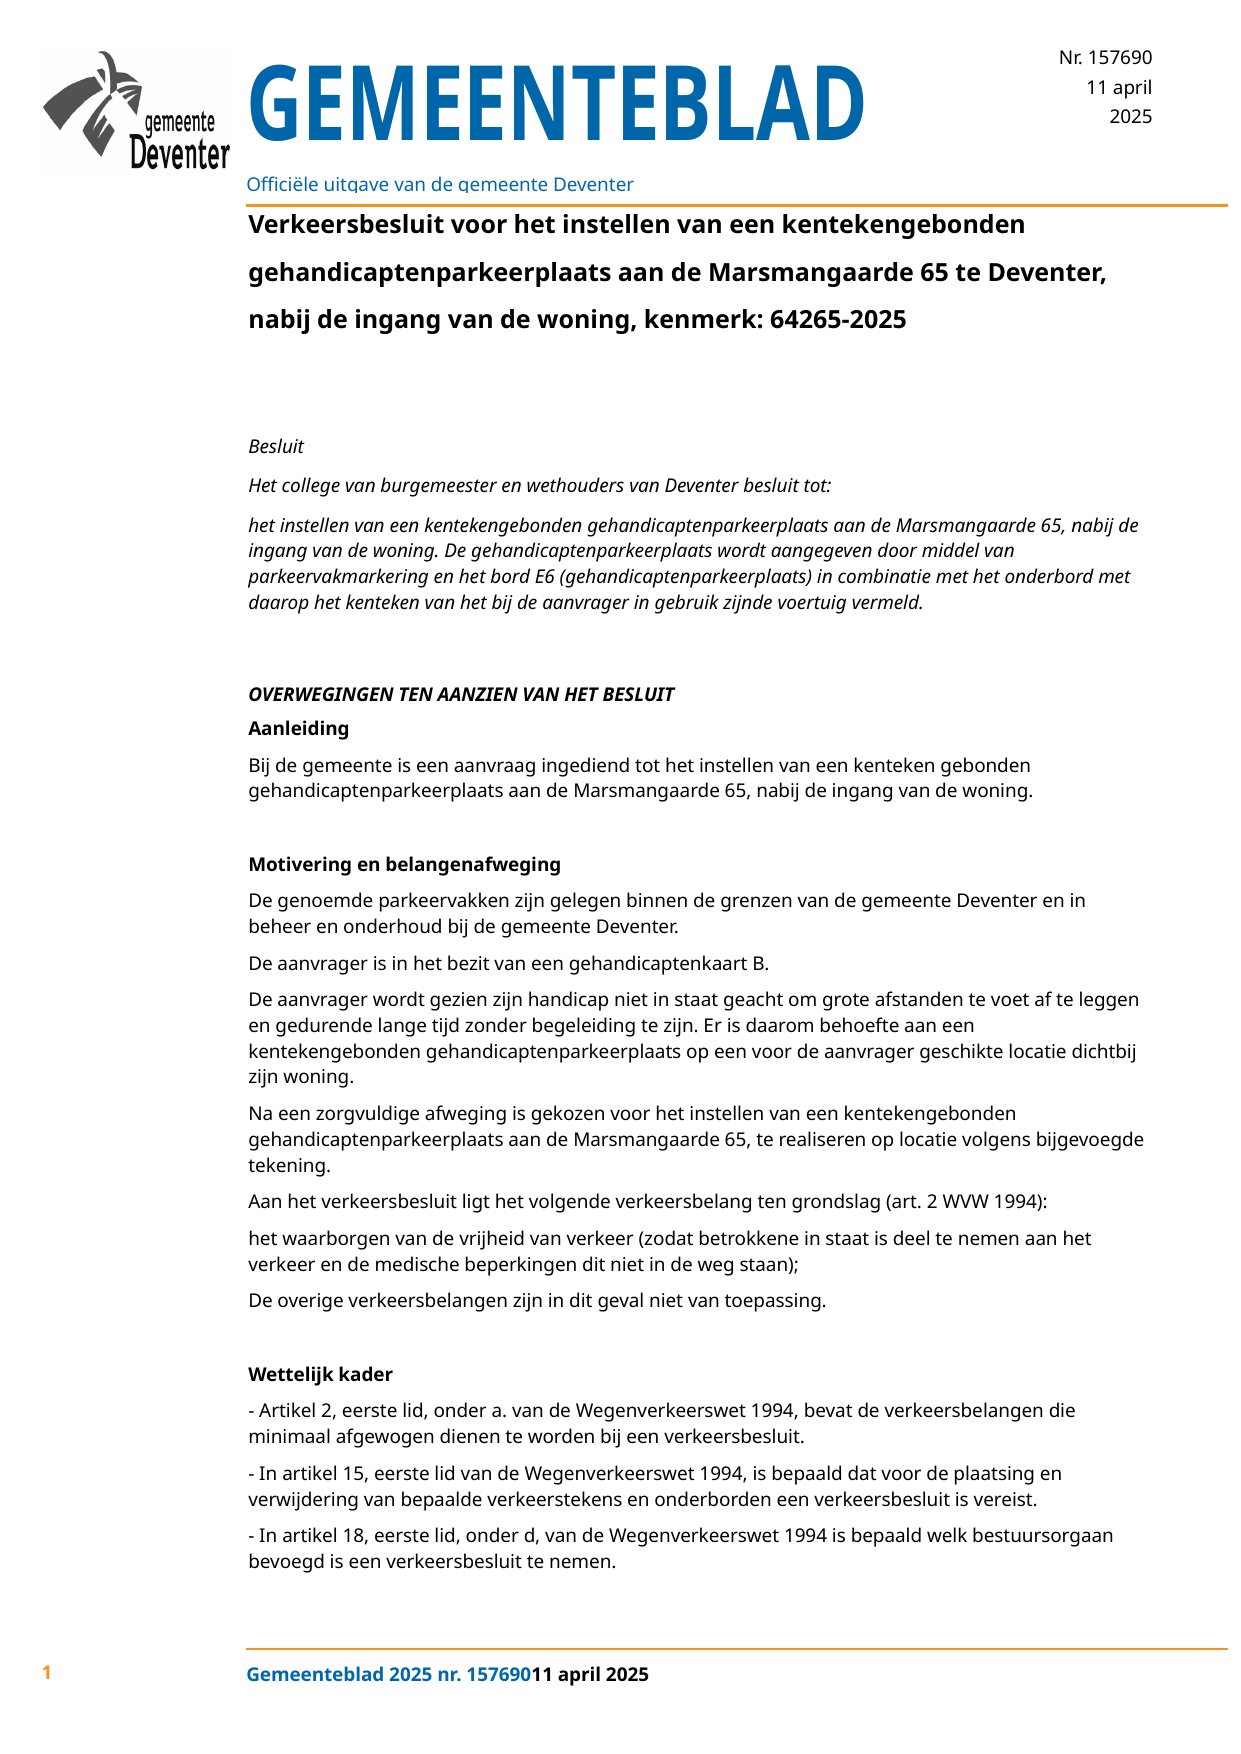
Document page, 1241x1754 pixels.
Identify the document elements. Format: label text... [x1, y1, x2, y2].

text OVERWEGINGEN TEN AANZIEN VAN HET BESLUIT [248, 681, 1152, 707]
text - In artikel 18, eerste lid, onder d, van de Wegenverkeerswet 1994 is bepaald welk bestuursorgaan bevoegd is een verkeersbesluit te nemen. [248, 1522, 1152, 1574]
text De overige verkeersbelangen zijn in dit geval niet van toepassing. [248, 1288, 1152, 1313]
text - Artikel 2, eerste lid, onder a. van de Wegenverkeerswet 1994, bevat de verkeersbelangen die minimaal afgewogen dienen te worden bij een verkeersbesluit. [248, 1398, 1152, 1449]
text Verkeersbesluit voor het instellen van een kentekengebonden gehandicaptenparkeerplaats aan de Marsmangaarde 65 te Deventer, nabij de ingang van de woning, kenmerk: 64265-2025 [248, 207, 1152, 336]
text Bij de gemeente is een aanvraag ingediend tot het instellen van een kenteken gebonden gehandicaptenparkeerplaats aan de Marsmangaarde 65, nabij de ingang van de woning. [248, 752, 1152, 803]
text Wettelijk kader [248, 1361, 1152, 1387]
picture [41, 47, 231, 172]
text De aanvrager wordt gezien zijn handicap niet in staat geacht om grote afstanden te voet af te leggen en gedurende lange tijd zonder begeleiding te zijn. Er is daarom behoefte aan een kentekengebonden gehandicaptenparkeerplaats op een voor de aanvrager geschikte locatie dichtbij zijn woning. [248, 987, 1152, 1089]
text Motivering en belangenafweging [248, 851, 1152, 877]
text De genoemde parkeervakken zijn gelegen binnen de grenzen van de gemeente Deventer en in beheer en onderhoud bij de gemeente Deventer. [248, 887, 1152, 939]
text het instellen van een kentekengebonden gehandicaptenparkeerplaats aan de Marsmangaarde 65, nabij de ingang van de woning. De gehandicaptenparkeerplaats wordt aangegeven door middel van parkeervakmarkering en het bord E6 (gehandicaptenparkeerplaats) in combinatie met het onderbord met daarop het kenteken van het bij de aanvrager in gebruik zijnde voertuig vermeld. [248, 512, 1152, 615]
text Aanleiding [248, 715, 1152, 741]
text Na een zorgvuldige afweging is gekozen voor het instellen van een kentekengebonden gehandicaptenparkeerplaats aan de Marsmangaarde 65, te realiseren op locatie volgens bijgevoegde tekening. [248, 1100, 1152, 1178]
text Aan het verkeersbesluit ligt het volgende verkeersbelang ten grondslag (art. 2 WVW 1994): [248, 1188, 1152, 1214]
text De aanvrager is in het bezit van een gehandicaptenkaart B. [248, 950, 1152, 976]
text Het college van burgemeester en wethouders van Deventer besluit tot: [248, 472, 1152, 498]
text het waarborgen van de vrijheid van verkeer (zodat betrokkene in staat is deel te nemen aan het verkeer en de medische beperkingen dit niet in de weg staan); [248, 1225, 1152, 1277]
text Besluit [248, 433, 1152, 459]
text - In artikel 15, eerste lid van de Wegenverkeerswet 1994, is bepaald dat voor de plaatsing en verwijdering van bepaalde verkeerstekens en onderborden een verkeersbesluit is vereist. [248, 1460, 1152, 1511]
